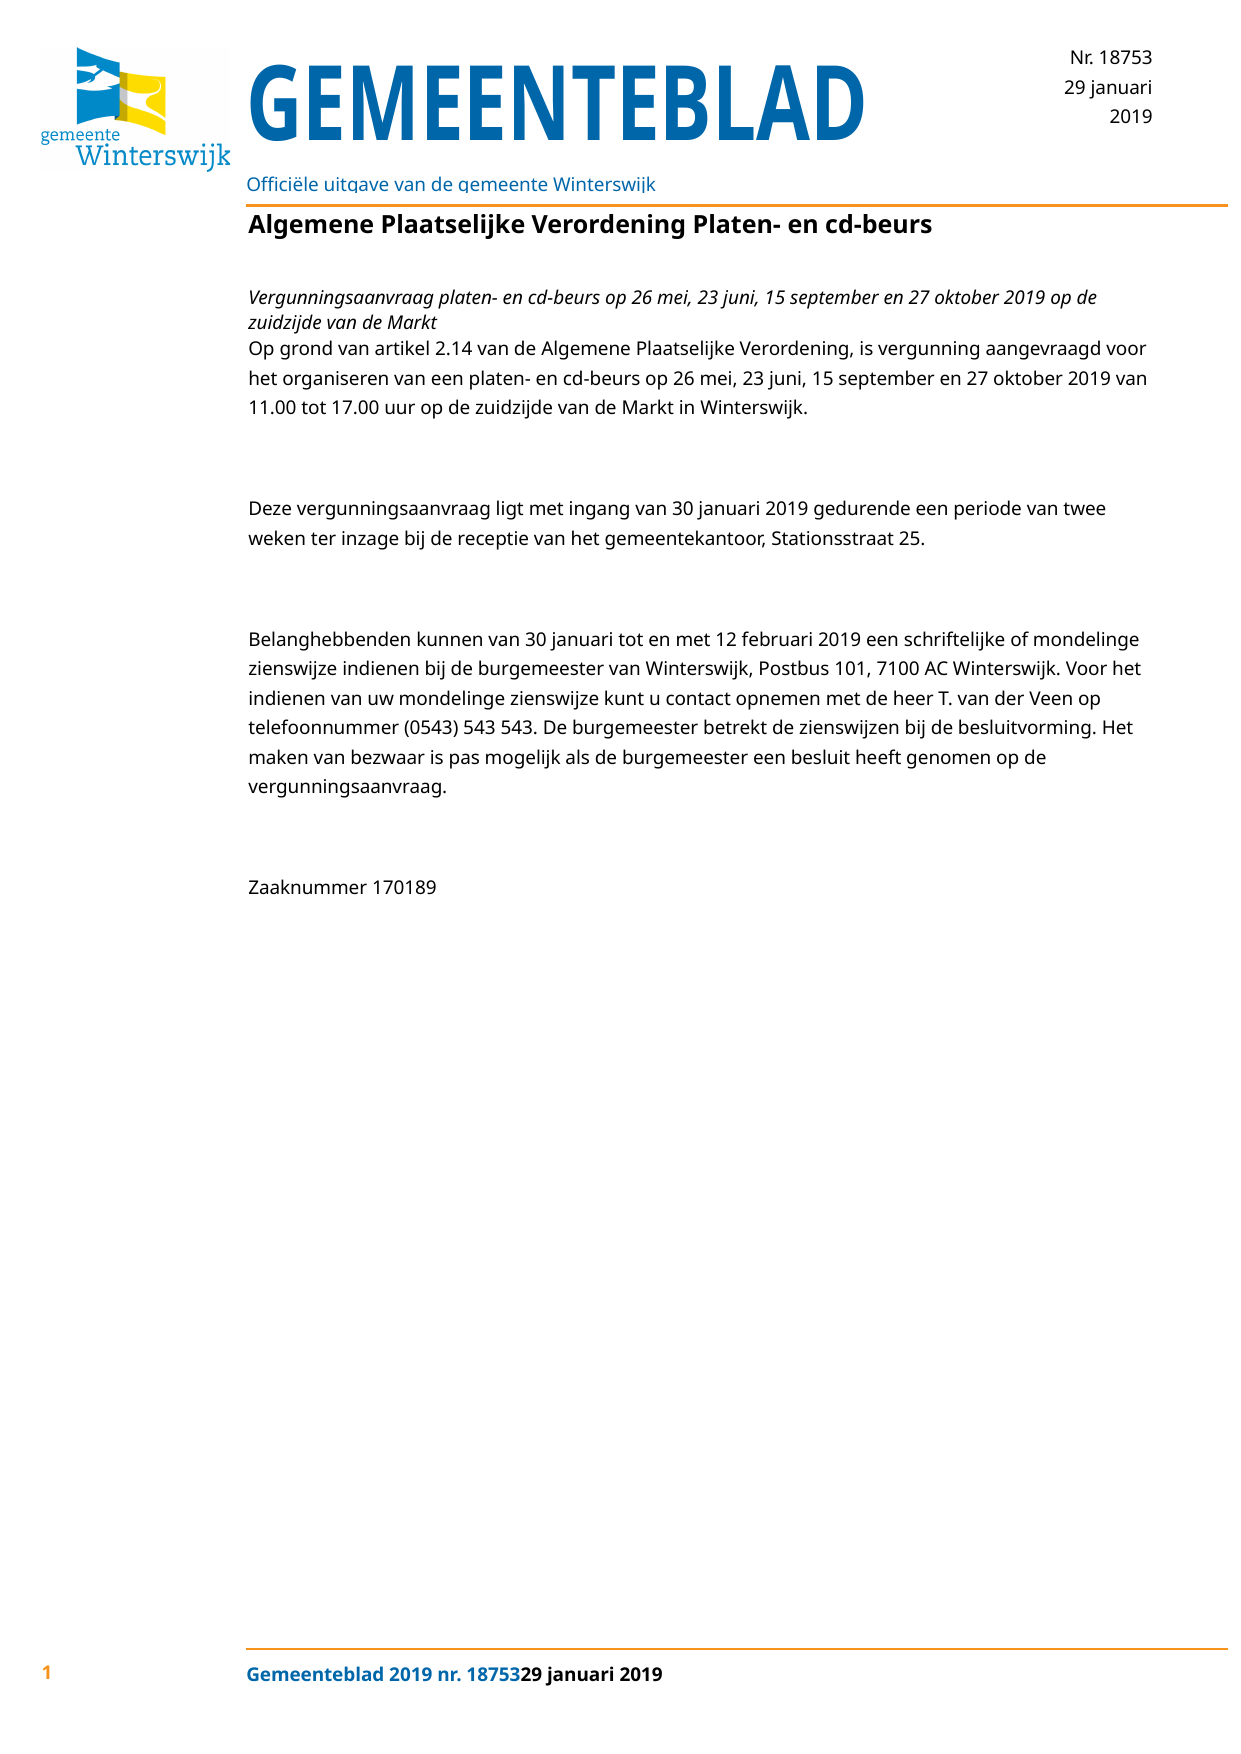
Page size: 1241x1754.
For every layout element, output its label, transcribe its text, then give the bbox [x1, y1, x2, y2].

picture [225, 153, 231, 162]
text Zaaknummer 170189 [248, 874, 1152, 900]
text Belanghebbenden kunnen van 30 januari tot en met 12 februari 2019 een schriftelijke of mondelinge zienswijze indienen bij de burgemeester van Winterswijk, Postbus 101, 7100 AC Winterswijk. Voor het indienen van uw mondelinge zienswijze kunt u contact opnemen met de heer T. van der Veen op telefoonnummer (0543) 543 543. De burgemeester betrekt de zienswijzen bij de besluitvorming. Het maken van bezwaar is pas mogelijk als de burgemeester een besluit heeft genomen op de vergunningsaanvraag. [248, 626, 1152, 799]
text Deze vergunningsaanvraag ligt met ingang van 30 januari 2019 gedurende een periode van twee weken ter inzage bij de receptie van het gemeentekantoor, Stationsstraat 25. [248, 495, 1152, 551]
text Algemene Plaatselijke Verordening Platen- en cd-beurs [248, 207, 1152, 241]
text Op grond van artikel 2.14 van de Algemene Plaatselijke Verordening, is vergunning aangevraagd voor het organiseren van een platen- en cd-beurs op 26 mei, 23 juni, 15 september en 27 oktober 2019 van 11.00 tot 17.00 uur op de zuidzijde van de Markt in Winterswijk. [248, 335, 1152, 420]
text Vergunningsaanvraag platen- en cd-beurs op 26 mei, 23 juni, 15 september en 27 oktober 2019 op de zuidzijde van de Markt [248, 284, 1152, 335]
picture [41, 47, 231, 172]
